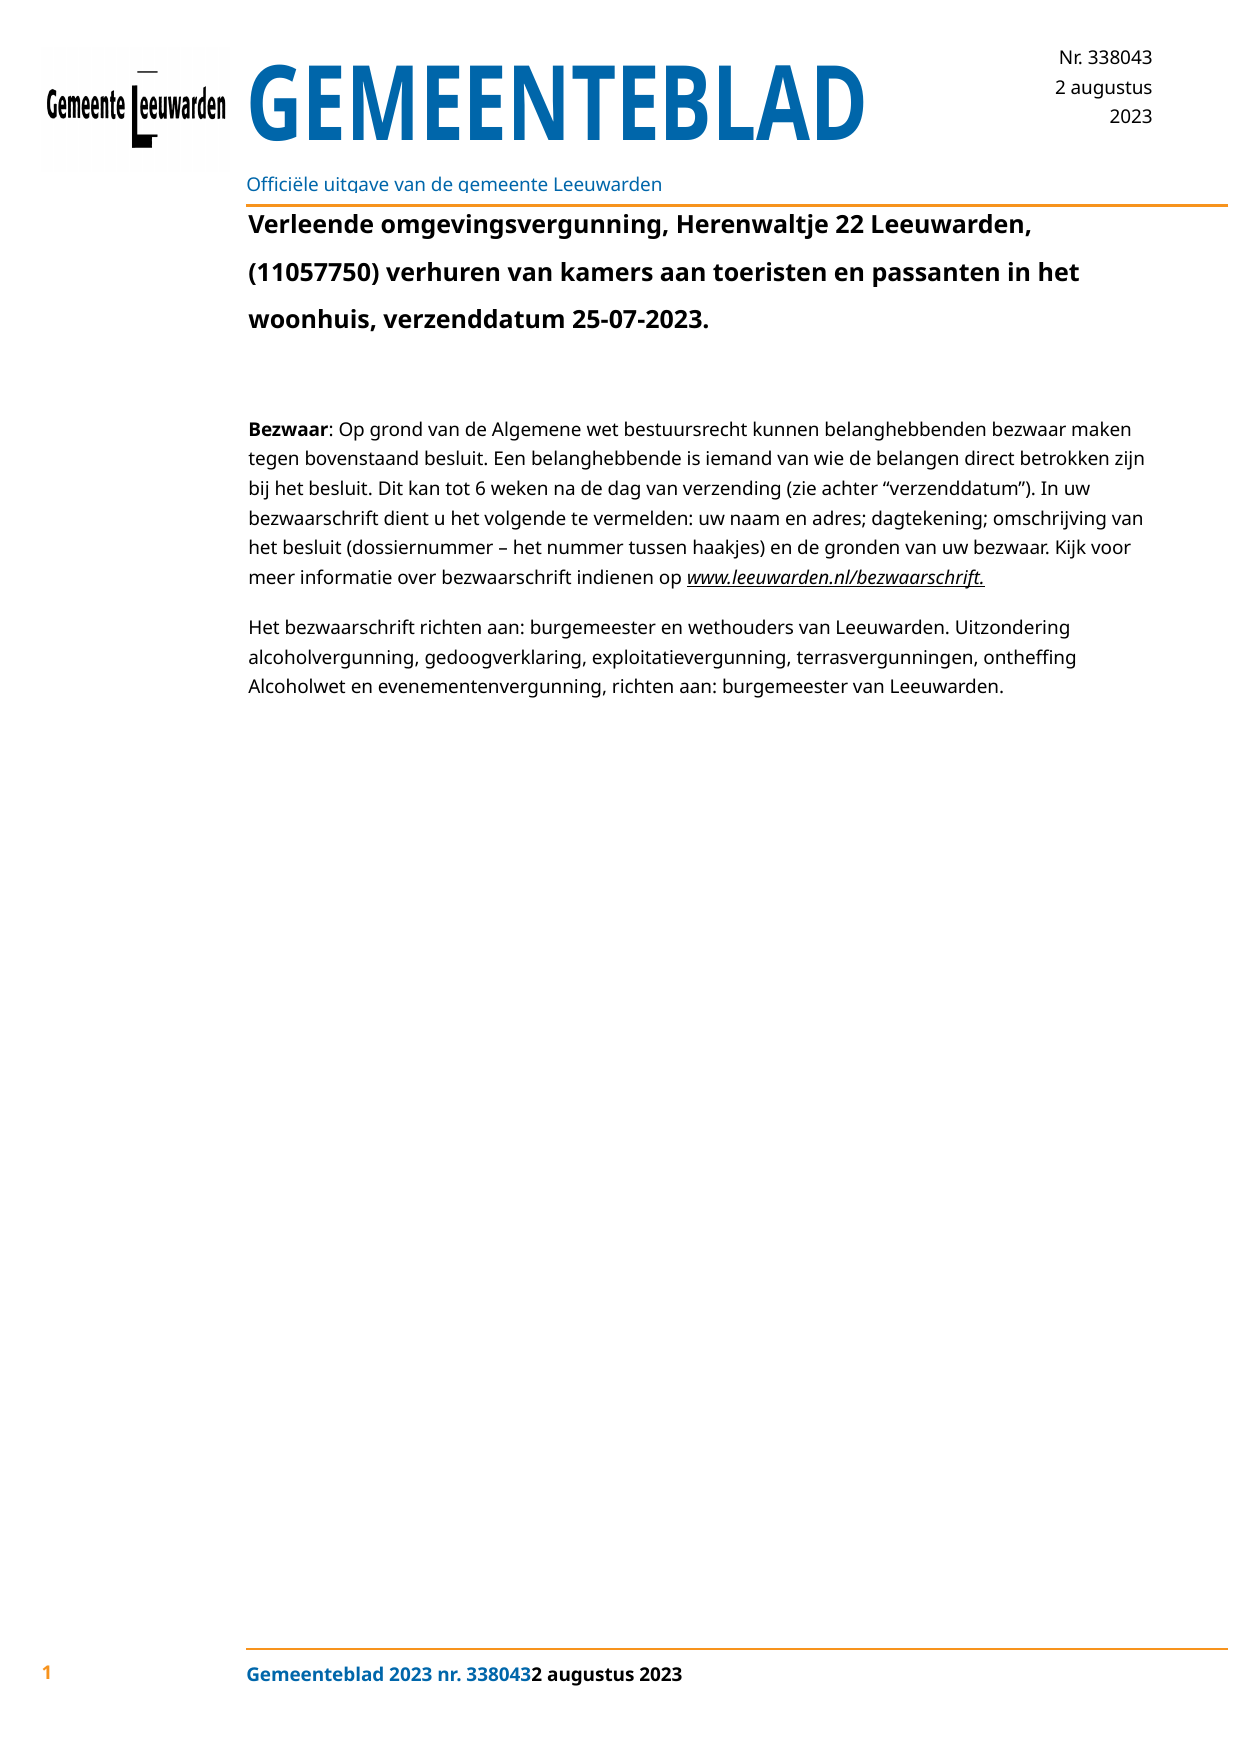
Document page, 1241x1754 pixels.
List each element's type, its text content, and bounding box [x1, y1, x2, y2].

text Verleende omgevingsvergunning, Herenwaltje 22 Leeuwarden, (11057750) verhuren van kamers aan toeristen en passanten in het woonhuis, verzenddatum 25-07-2023. [248, 207, 1152, 336]
text Bezwaar: Op grond van de Algemene wet bestuursrecht kunnen belanghebbenden bezwaar maken tegen bovenstaand besluit. Een belanghebbende is iemand van wie de belangen direct betrokken zijn bij het besluit. Dit kan tot 6 weken na de dag van verzending (zie achter “verzenddatum”). In uw bezwaarschrift dient u het volgende te vermelden: uw naam en adres; dagtekening; omschrijving van het besluit (dossiernummer – het nummer tussen haakjes) en de gronden van uw bezwaar. Kijk voor meer informatie over bezwaarschrift indienen op www.leeuwarden.nl/bezwaarschrift. [248, 416, 1152, 589]
text Het bezwaarschrift richten aan: burgemeester en wethouders van Leeuwarden. Uitzondering alcoholvergunning, gedoogverklaring, exploitatievergunning, terrasvergunningen, ontheffing Alcoholwet en evenementenvergunning, richten aan: burgemeester van Leeuwarden. [248, 614, 1152, 699]
picture [41, 47, 231, 172]
